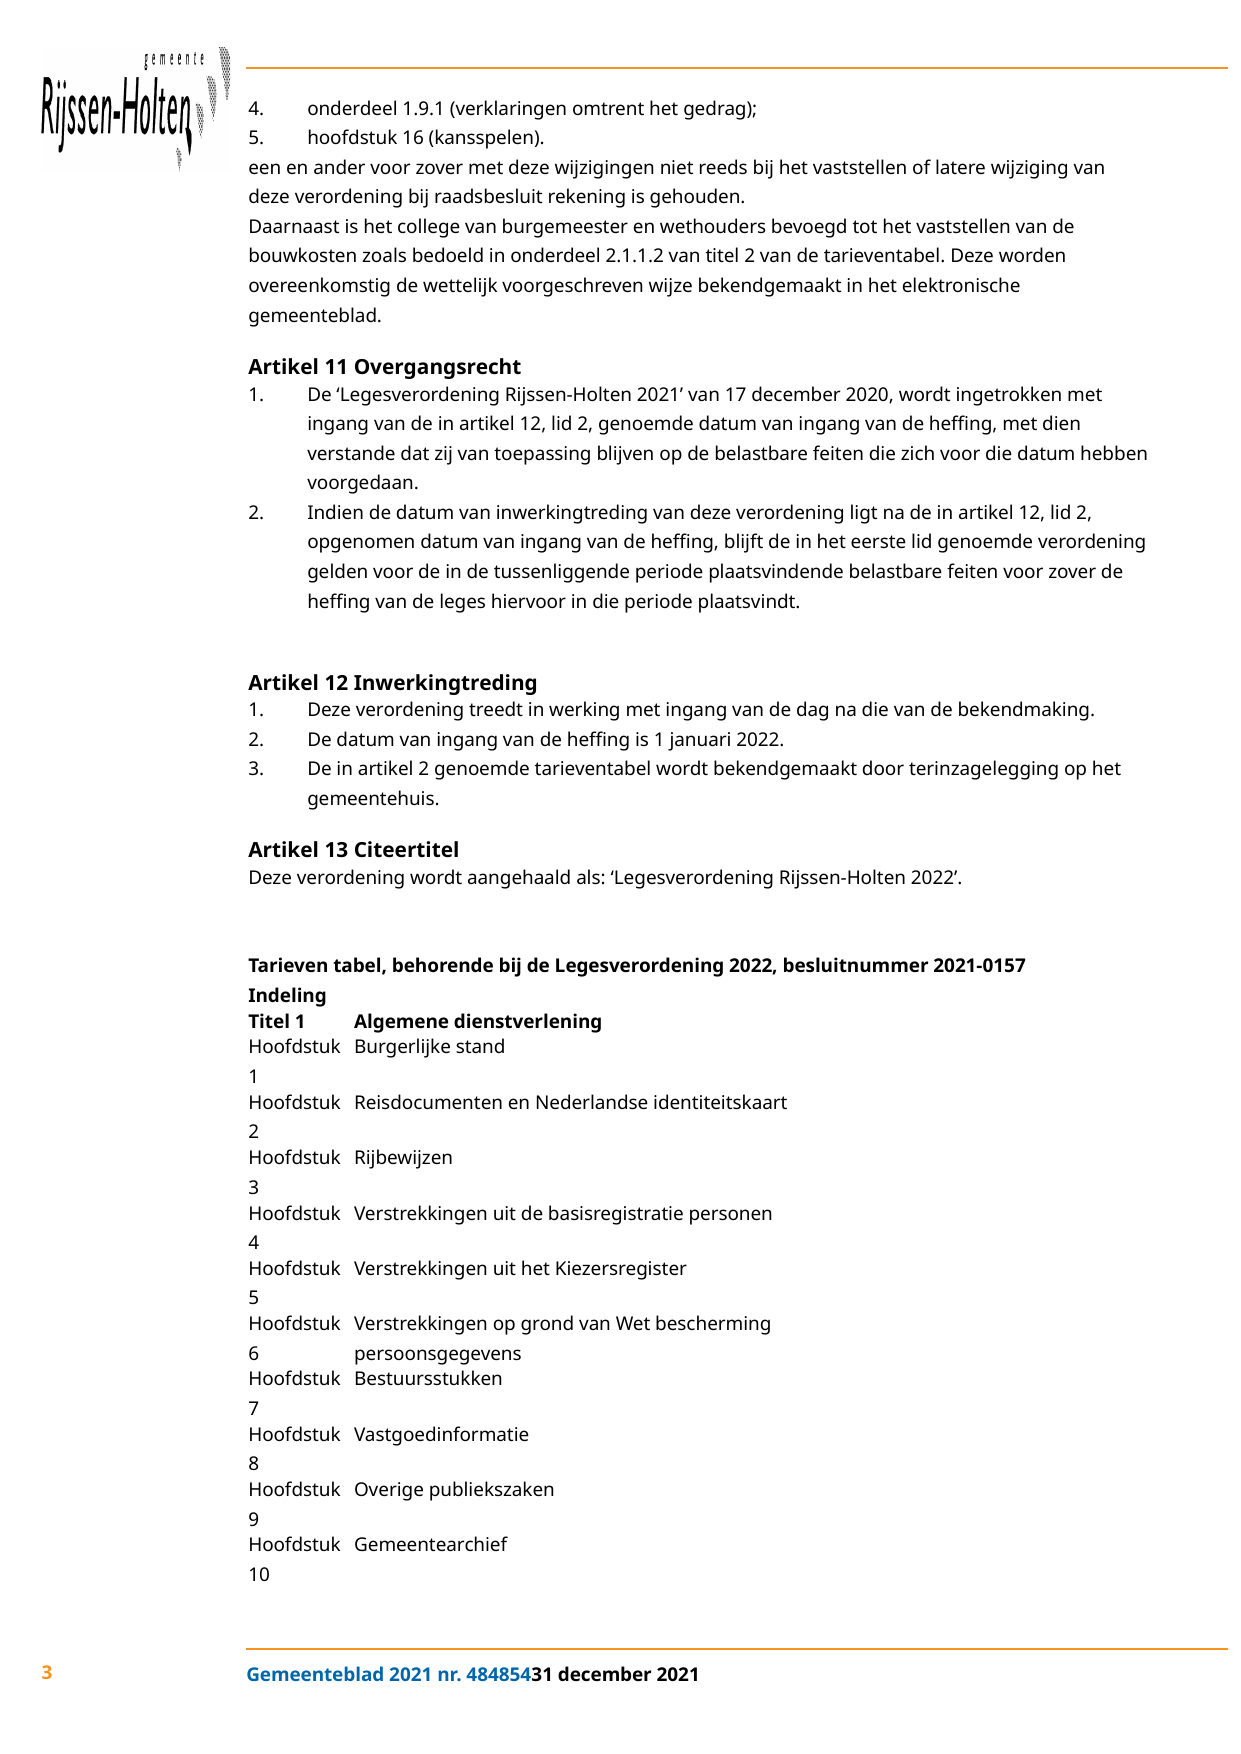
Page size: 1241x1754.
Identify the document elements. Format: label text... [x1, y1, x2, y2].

text Deze verordening wordt aangehaald als: ‘Legesverordening Rijssen-Holten 2022’. [248, 864, 1152, 889]
table_cell Gemeentearchief [354, 1532, 939, 1587]
table_cell Reisdocumenten en Nederlandse identiteitskaart [354, 1089, 939, 1144]
table_cell [940, 1476, 1046, 1532]
table_cell [1046, 1089, 1152, 1144]
table_cell [1046, 1476, 1152, 1532]
table_cell [940, 1034, 1046, 1089]
table_cell [940, 1089, 1046, 1144]
table_cell Bestuursstukken [354, 1366, 939, 1421]
table_cell Algemene dienstverlening [354, 1008, 939, 1034]
table_cell [940, 1255, 1046, 1310]
table_cell Hoofdstuk 4 [248, 1200, 354, 1255]
text Artikel 13 Citeertitel [248, 835, 1152, 864]
table_cell [940, 1144, 1046, 1200]
table_cell Hoofdstuk 5 [248, 1255, 354, 1310]
text Tarieven tabel, behorende bij de Legesverordening 2022, besluitnummer 2021-0157 [248, 953, 1152, 978]
table_cell [940, 1008, 1046, 1034]
text een en ander voor zover met deze wijzigingen niet reeds bij het vaststellen of latere wijziging van deze verordening bij raadsbesluit rekening is gehouden. [248, 154, 1152, 209]
list De ‘Legesverordening Rijssen-Holten 2021’ van 17 december 2020, wordt ingetrokken met ingang van de in artikel 12, lid 2, genoemde datum van ingang van de heffing, met dien verstande dat zij van toepassing blijven op de belastbare feiten die zich voor die datum hebben voorgedaan. [248, 381, 1152, 495]
table_cell [1046, 1008, 1152, 1034]
list De datum van ingang van de heffing is 1 januari 2022. [248, 726, 1152, 752]
table_header [354, 982, 939, 1008]
table_cell Hoofdstuk 10 [248, 1532, 354, 1587]
table_cell Hoofdstuk 9 [248, 1476, 354, 1532]
table_cell Hoofdstuk 3 [248, 1144, 354, 1200]
table_cell [1046, 1200, 1152, 1255]
table_cell Burgerlijke stand [354, 1034, 939, 1089]
table_header Indeling [248, 982, 354, 1008]
table_cell [940, 1532, 1046, 1587]
table_cell [1046, 1034, 1152, 1089]
table_cell Verstrekkingen uit de basisregistratie personen [354, 1200, 939, 1255]
table_cell [1046, 1310, 1152, 1366]
table_cell Hoofdstuk 1 [248, 1034, 354, 1089]
table_cell [1046, 1144, 1152, 1200]
table_cell Titel 1 [248, 1008, 354, 1034]
table_cell Hoofdstuk 8 [248, 1421, 354, 1476]
table_cell [1046, 1366, 1152, 1421]
table_cell [940, 1310, 1046, 1366]
table_cell Hoofdstuk 7 [248, 1366, 354, 1421]
table_cell [1046, 1532, 1152, 1587]
picture [41, 47, 231, 172]
list hoofdstuk 16 (kansspelen). [248, 124, 1152, 150]
list onderdeel 1.9.1 (verklaringen omtrent het gedrag); [248, 95, 1152, 121]
table_cell [1046, 1255, 1152, 1310]
table_cell [940, 1200, 1046, 1255]
list Deze verordening treedt in werking met ingang van de dag na die van de bekendmaking. [248, 696, 1152, 722]
table_cell Verstrekkingen uit het Kiezersregister [354, 1255, 939, 1310]
table_cell Verstrekkingen op grond van Wet bescherming persoonsgegevens [354, 1310, 939, 1366]
table_cell [1046, 1421, 1152, 1476]
list Indien de datum van inwerkingtreding van deze verordening ligt na de in artikel 12, lid 2, opgenomen datum van ingang van de heffing, blijft de in het eerste lid genoemde verordening gelden voor de in de tussenliggende periode plaatsvindende belastbare feiten voor zover de heffing van de leges hiervoor in die periode plaatsvindt. [248, 499, 1152, 613]
table_cell Vastgoedinformatie [354, 1421, 939, 1476]
table_cell Hoofdstuk 6 [248, 1310, 354, 1366]
table_cell [940, 1366, 1046, 1421]
table_cell [940, 1421, 1046, 1476]
text Daarnaast is het college van burgemeester en wethouders bevoegd tot het vaststellen van de bouwkosten zoals bedoeld in onderdeel 2.1.1.2 van titel 2 van de tarieventabel. Deze worden overeenkomstig de wettelijk voorgeschreven wijze bekendgemaakt in het elektronische gemeenteblad. [248, 213, 1152, 328]
table_cell Hoofdstuk 2 [248, 1089, 354, 1144]
list De in artikel 2 genoemde tarieventabel wordt bekendgemaakt door terinzagelegging op het gemeentehuis. [248, 755, 1152, 811]
text Artikel 12 Inwerkingtreding [248, 668, 1152, 696]
table_cell Overige publiekszaken [354, 1476, 939, 1532]
table_cell Rijbewijzen [354, 1144, 939, 1200]
text Artikel 11 Overgangsrecht [248, 352, 1152, 381]
table_header [940, 982, 1046, 1008]
table_header [1046, 982, 1152, 1008]
